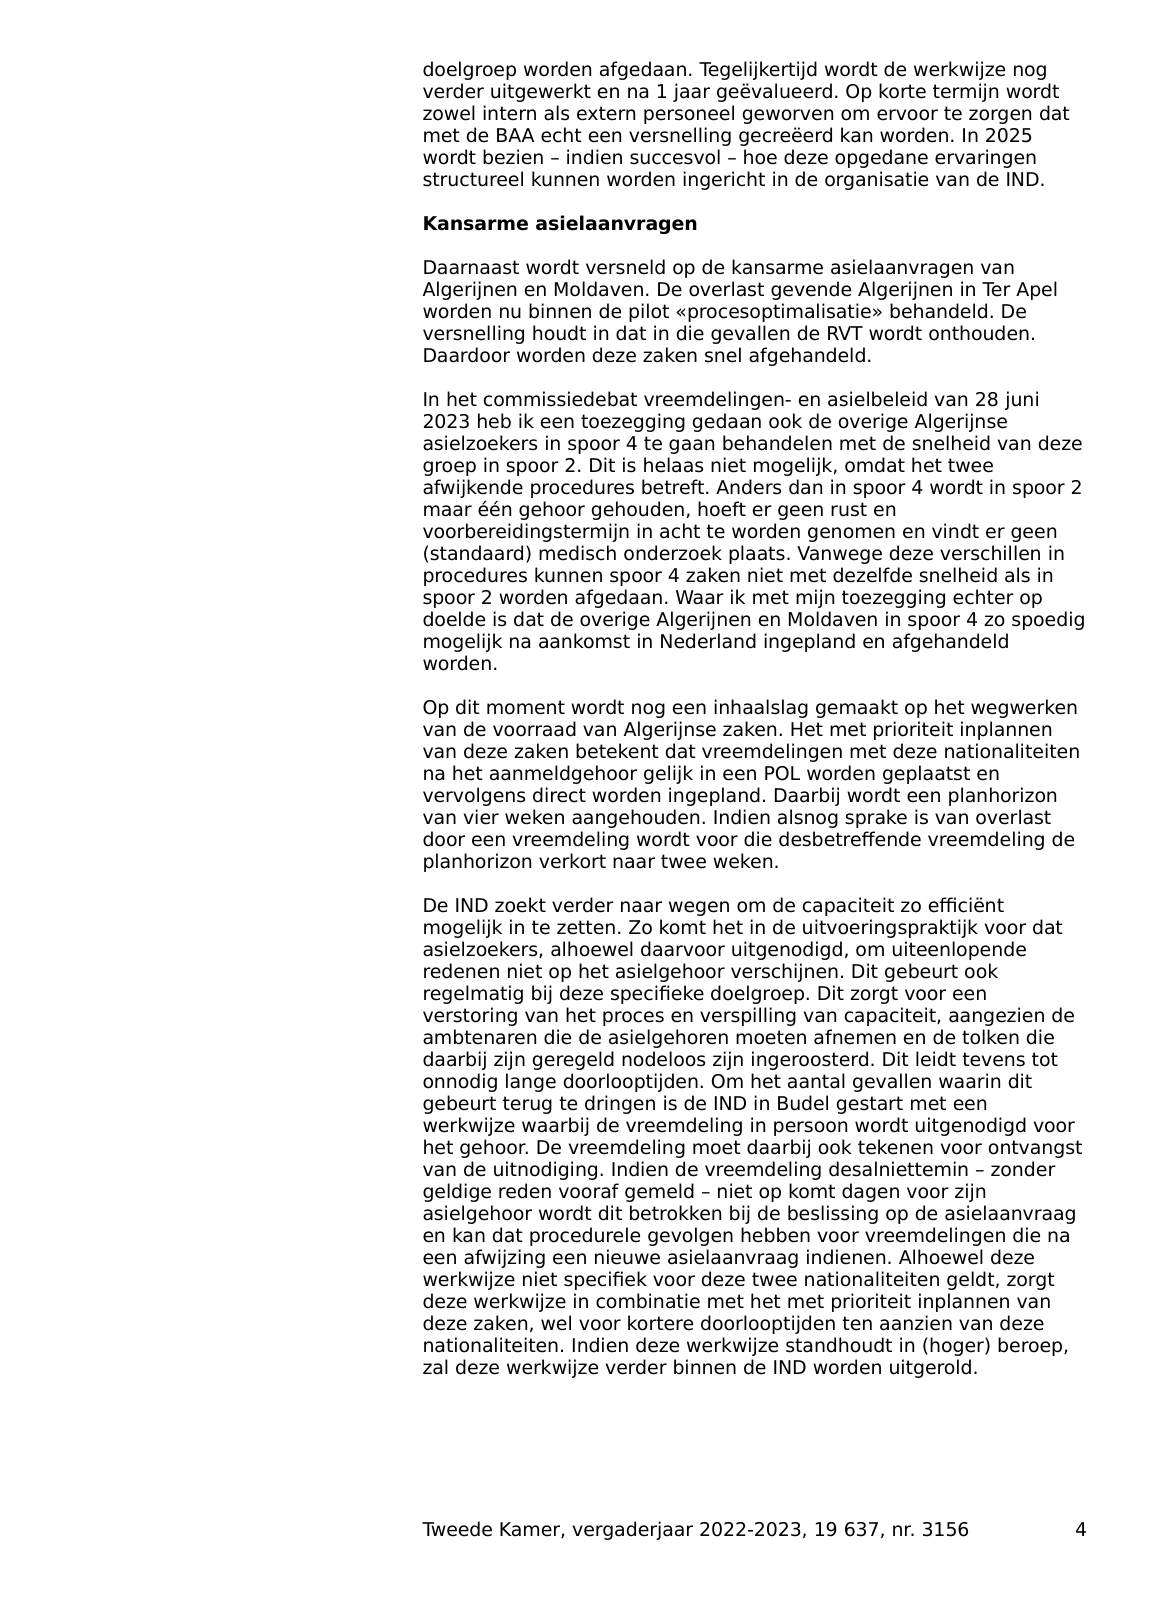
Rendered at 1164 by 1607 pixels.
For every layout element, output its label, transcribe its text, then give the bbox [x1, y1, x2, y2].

text In het commissiedebat vreemdelingen- en asielbeleid van 28 juni 2023 heb ik een toezegging gedaan ook de overige Algerijnse asielzoekers in spoor 4 te gaan behandelen met de snelheid van deze groep in spoor 2. Dit is helaas niet mogelijk, omdat het twee afwijkende procedures betreft. Anders dan in spoor 4 wordt in spoor 2 maar één gehoor gehouden, hoeft er geen rust en voorbereidingstermijn in acht te worden genomen en vindt er geen (standaard) medisch onderzoek plaats. Vanwege deze verschillen in procedures kunnen spoor 4 zaken niet met dezelfde snelheid als in spoor 2 worden afgedaan. Waar ik met mijn toezegging echter op doelde is dat de overige Algerijnen en Moldaven in spoor 4 zo spoedig mogelijk na aankomst in Nederland ingepland en afgehandeld worden. [422, 389, 1087, 675]
subtitle Kansarme asielaanvragen [422, 213, 1087, 235]
text Daarnaast wordt versneld op de kansarme asielaanvragen van Algerijnen en Moldaven. De overlast gevende Algerijnen in Ter Apel worden nu binnen de pilot «procesoptimalisatie» behandeld. De versnelling houdt in dat in die gevallen de RVT wordt onthouden. Daardoor worden deze zaken snel afgehandeld. [422, 257, 1087, 367]
text Op dit moment wordt nog een inhaalslag gemaakt op het wegwerken van de voorraad van Algerijnse zaken. Het met prioriteit inplannen van deze zaken betekent dat vreemdelingen met deze nationaliteiten na het aanmeldgehoor gelijk in een POL worden geplaatst en vervolgens direct worden ingepland. Daarbij wordt een planhorizon van vier weken aangehouden. Indien alsnog sprake is van overlast door een vreemdeling wordt voor die desbetreffende vreemdeling de planhorizon verkort naar twee weken. [422, 697, 1087, 873]
text doelgroep worden afgedaan. Tegelijkertijd wordt de werkwijze nog verder uitgewerkt en na 1 jaar geëvalueerd. Op korte termijn wordt zowel intern als extern personeel geworven om ervoor te zorgen dat met de BAA echt een versnelling gecreëerd kan worden. In 2025 wordt bezien – indien succesvol – hoe deze opgedane ervaringen structureel kunnen worden ingericht in de organisatie van de IND. [422, 59, 1087, 191]
text De IND zoekt verder naar wegen om de capaciteit zo efficiënt mogelijk in te zetten. Zo komt het in de uitvoeringspraktijk voor dat asielzoekers, alhoewel daarvoor uitgenodigd, om uiteenlopende redenen niet op het asielgehoor verschijnen. Dit gebeurt ook regelmatig bij deze specifieke doelgroep. Dit zorgt voor een verstoring van het proces en verspilling van capaciteit, aangezien de ambtenaren die de asielgehoren moeten afnemen en de tolken die daarbij zijn geregeld nodeloos zijn ingeroosterd. Dit leidt tevens tot onnodig lange doorlooptijden. Om het aantal gevallen waarin dit gebeurt terug te dringen is de IND in Budel gestart met een werkwijze waarbij de vreemdeling in persoon wordt uitgenodigd voor het gehoor. De vreemdeling moet daarbij ook tekenen voor ontvangst van de uitnodiging. Indien de vreemdeling desalniettemin – zonder geldige reden vooraf gemeld – niet op komt dagen voor zijn asielgehoor wordt dit betrokken bij de beslissing op de asielaanvraag en kan dat procedurele gevolgen hebben voor vreemdelingen die na een afwijzing een nieuwe asielaanvraag indienen. Alhoewel deze werkwijze niet specifiek voor deze twee nationaliteiten geldt, zorgt deze werkwijze in combinatie met het met prioriteit inplannen van deze zaken, wel voor kortere doorlooptijden ten aanzien van deze nationaliteiten. Indien deze werkwijze standhoudt in (hoger) beroep, zal deze werkwijze verder binnen de IND worden uitgerold. [422, 895, 1087, 1379]
